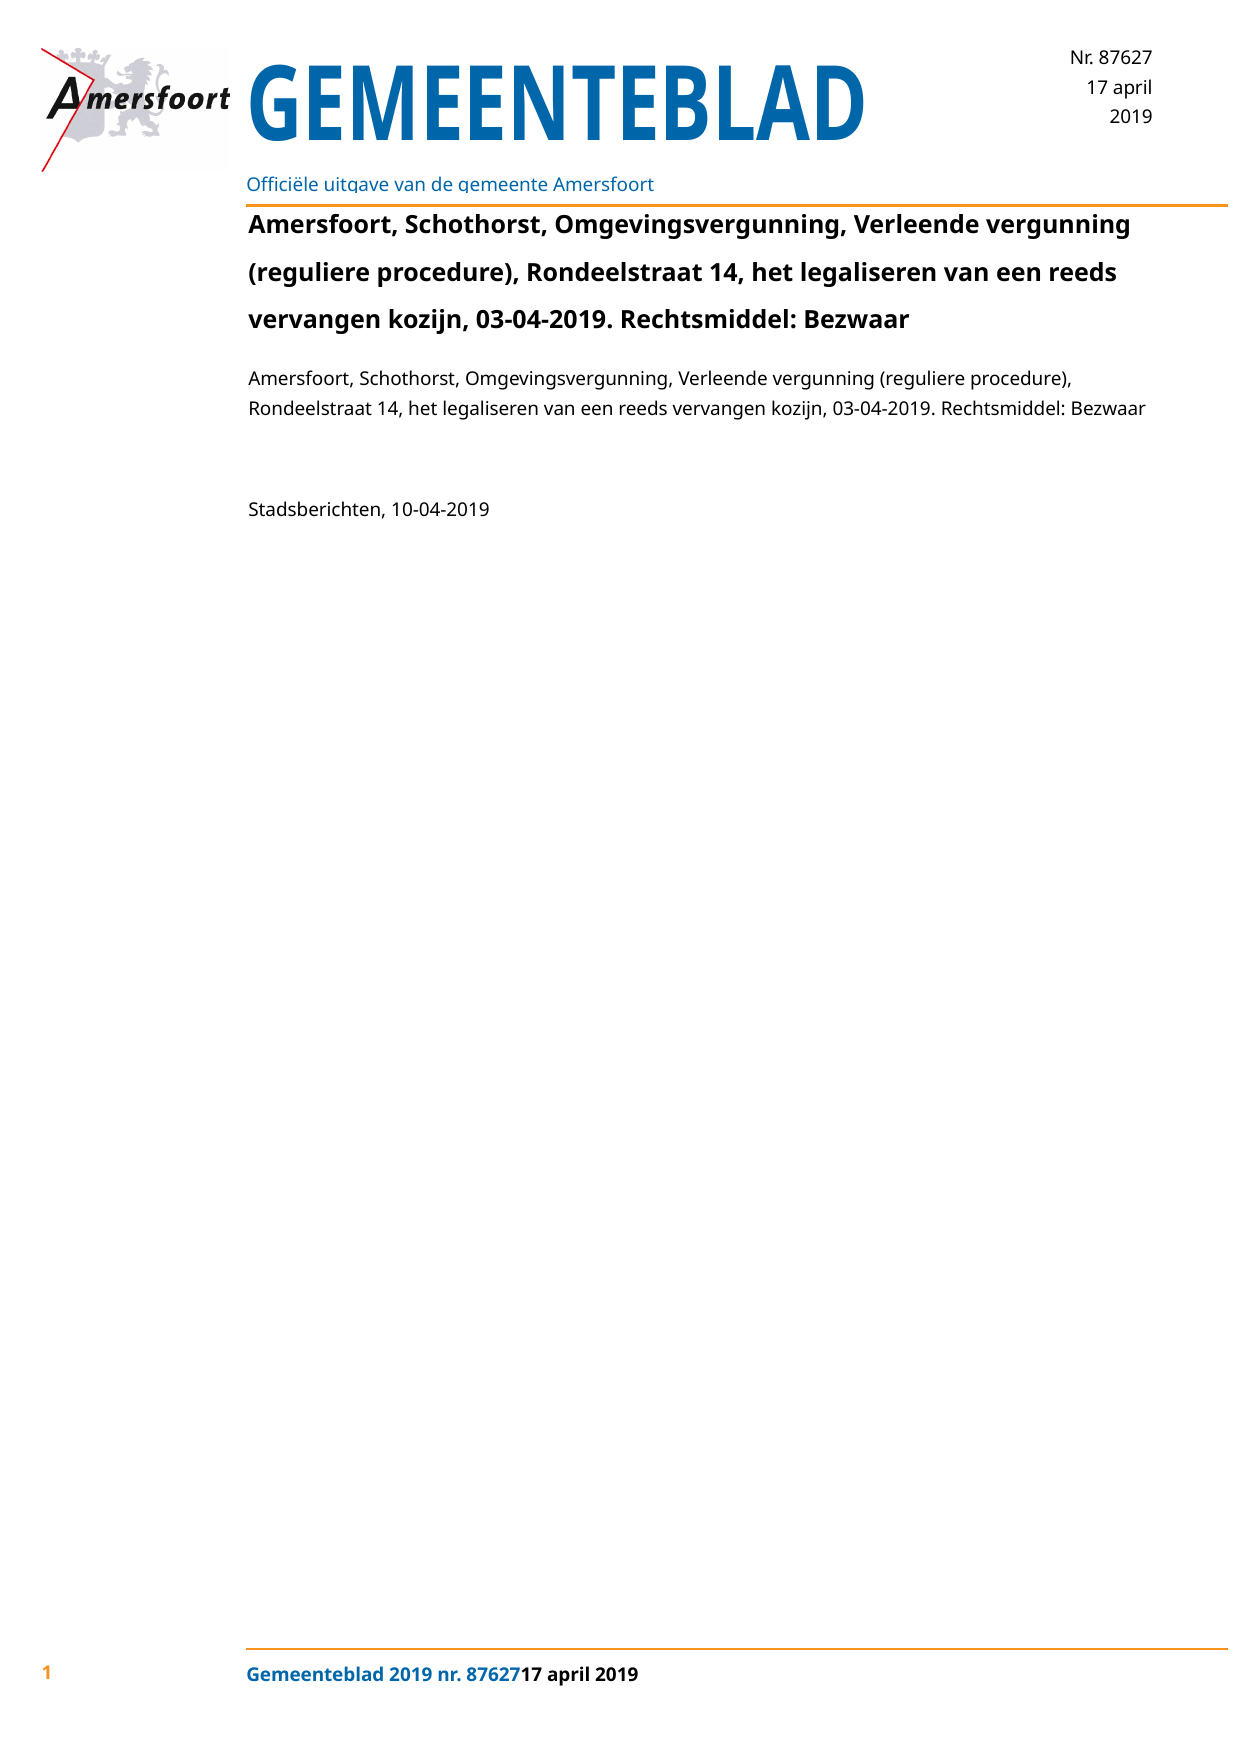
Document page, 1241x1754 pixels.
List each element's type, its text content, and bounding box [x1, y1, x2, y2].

text Amersfoort, Schothorst, Omgevingsvergunning, Verleende vergunning (reguliere procedure), Rondeelstraat 14, het legaliseren van een reeds vervangen kozijn, 03-04-2019. Rechtsmiddel: Bezwaar [248, 207, 1152, 336]
text Amersfoort, Schothorst, Omgevingsvergunning, Verleende vergunning (reguliere procedure), Rondeelstraat 14, het legaliseren van een reeds vervangen kozijn, 03-04-2019. Rechtsmiddel: Bezwaar [248, 366, 1152, 421]
text Stadsberichten, 10-04-2019 [248, 496, 1152, 522]
picture [41, 47, 231, 172]
